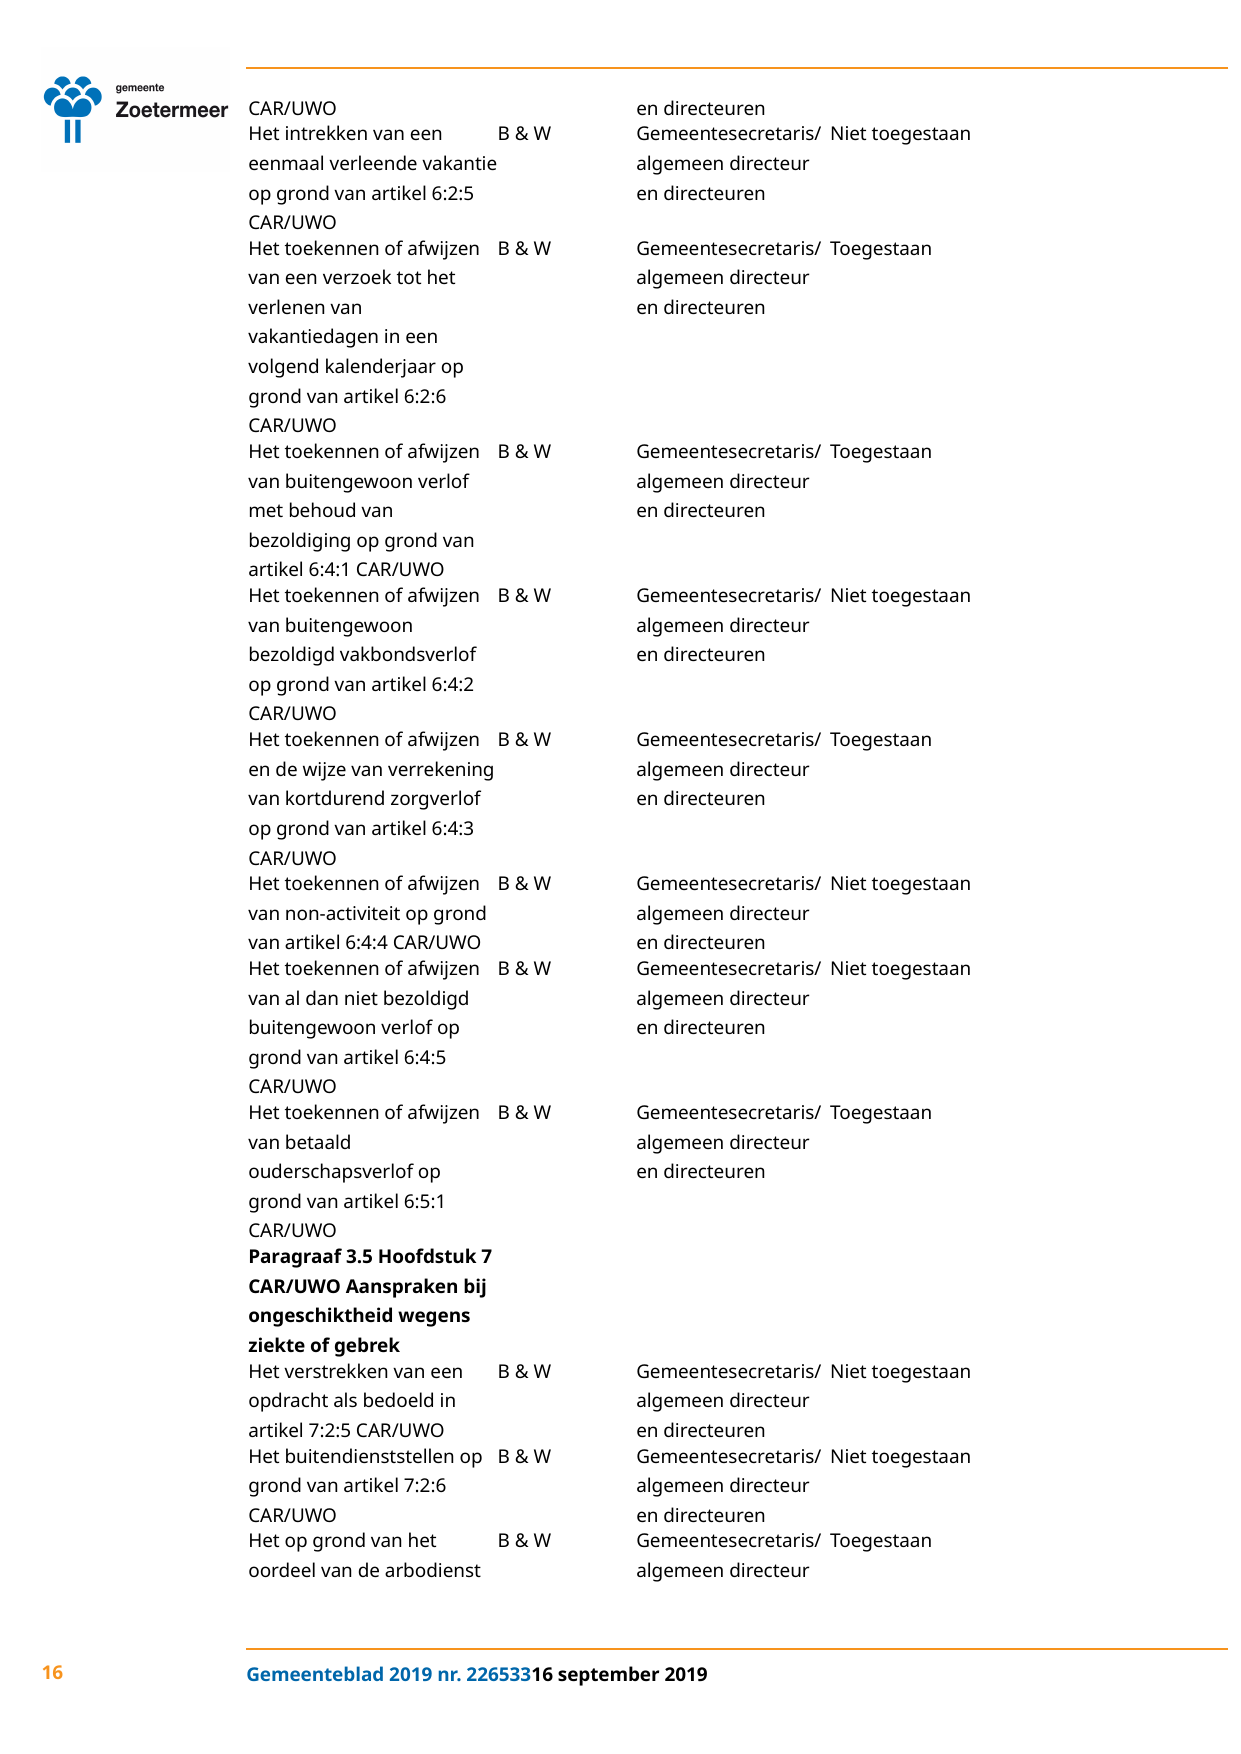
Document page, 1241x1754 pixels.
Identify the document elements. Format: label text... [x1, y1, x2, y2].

table_cell Niet toegestaan [830, 870, 1024, 955]
table_cell Paragraaf 3.5 Hoofdstuk 7 CAR/UWO Aanspraken bij ongeschiktheid wegens ziekte of gebrek [248, 1244, 497, 1358]
table_cell Toegestaan [830, 235, 1024, 438]
table_cell B & W [498, 438, 636, 582]
table_cell Toegestaan [830, 726, 1024, 870]
table_cell B & W [498, 1528, 636, 1583]
table_cell en directeuren [636, 95, 830, 121]
table_cell Het toekennen of afwijzen van al dan niet bezoldigd buitengewoon verlof op grond van artikel 6:4:5 CAR/UWO [248, 955, 497, 1099]
table_cell B & W [498, 582, 636, 726]
table_cell Het toekennen of afwijzen van buitengewoon verlof met behoud van bezoldiging op grond van artikel 6:4:1 CAR/UWO [248, 438, 497, 582]
table_cell [830, 95, 1024, 121]
table_cell Gemeentesecretaris/ algemeen directeur en directeuren [636, 1099, 830, 1243]
table_cell Gemeentesecretaris/ algemeen directeur [636, 1528, 830, 1583]
table_cell Het op grond van het oordeel van de arbodienst [248, 1528, 497, 1583]
table_cell Niet toegestaan [830, 1443, 1024, 1528]
table_cell B & W [498, 1443, 636, 1528]
table_cell B & W [498, 1358, 636, 1443]
table_cell Niet toegestaan [830, 1358, 1024, 1443]
table_cell Gemeentesecretaris/ algemeen directeur en directeuren [636, 726, 830, 870]
table_cell Gemeentesecretaris/ algemeen directeur en directeuren [636, 121, 830, 235]
table_cell Gemeentesecretaris/ algemeen directeur en directeuren [636, 870, 830, 955]
table_cell Het toekennen of afwijzen van een verzoek tot het verlenen van vakantiedagen in een volgend kalenderjaar op grond van artikel 6:2:6 CAR/UWO [248, 235, 497, 438]
table_cell Gemeentesecretaris/ algemeen directeur en directeuren [636, 955, 830, 1099]
table_cell [830, 1244, 1024, 1358]
table_cell B & W [498, 726, 636, 870]
table_cell Het intrekken van een eenmaal verleende vakantie op grond van artikel 6:2:5 CAR/UWO [248, 121, 497, 235]
table_cell Gemeentesecretaris/ algemeen directeur en directeuren [636, 1443, 830, 1528]
table_cell CAR/UWO [248, 95, 497, 121]
table_cell Gemeentesecretaris/ algemeen directeur en directeuren [636, 1358, 830, 1443]
table_cell B & W [498, 955, 636, 1099]
table_cell Het toekennen of afwijzen van non-activiteit op grond van artikel 6:4:4 CAR/UWO [248, 870, 497, 955]
table_cell [498, 95, 636, 121]
table_cell Toegestaan [830, 1099, 1024, 1243]
table_cell B & W [498, 1099, 636, 1243]
table_cell Niet toegestaan [830, 582, 1024, 726]
table_cell Toegestaan [830, 1528, 1024, 1583]
table_cell Het toekennen of afwijzen van buitengewoon bezoldigd vakbondsverlof op grond van artikel 6:4:2 CAR/UWO [248, 582, 497, 726]
table_cell Het buitendienststellen op grond van artikel 7:2:6 CAR/UWO [248, 1443, 497, 1528]
table_cell B & W [498, 121, 636, 235]
table_cell B & W [498, 870, 636, 955]
table_cell Toegestaan [830, 438, 1024, 582]
table_cell Niet toegestaan [830, 955, 1024, 1099]
table_cell Gemeentesecretaris/ algemeen directeur en directeuren [636, 235, 830, 438]
table_cell Het verstrekken van een opdracht als bedoeld in artikel 7:2:5 CAR/UWO [248, 1358, 497, 1443]
table_cell Niet toegestaan [830, 121, 1024, 235]
table_cell [636, 1244, 830, 1358]
table_cell Het toekennen of afwijzen van betaald ouderschapsverlof op grond van artikel 6:5:1 CAR/UWO [248, 1099, 497, 1243]
table_cell Gemeentesecretaris/ algemeen directeur en directeuren [636, 582, 830, 726]
picture [41, 47, 231, 172]
table_cell Het toekennen of afwijzen en de wijze van verrekening van kortdurend zorgverlof op grond van artikel 6:4:3 CAR/UWO [248, 726, 497, 870]
table_cell Gemeentesecretaris/ algemeen directeur en directeuren [636, 438, 830, 582]
table_cell B & W [498, 235, 636, 438]
table_cell [498, 1244, 636, 1358]
